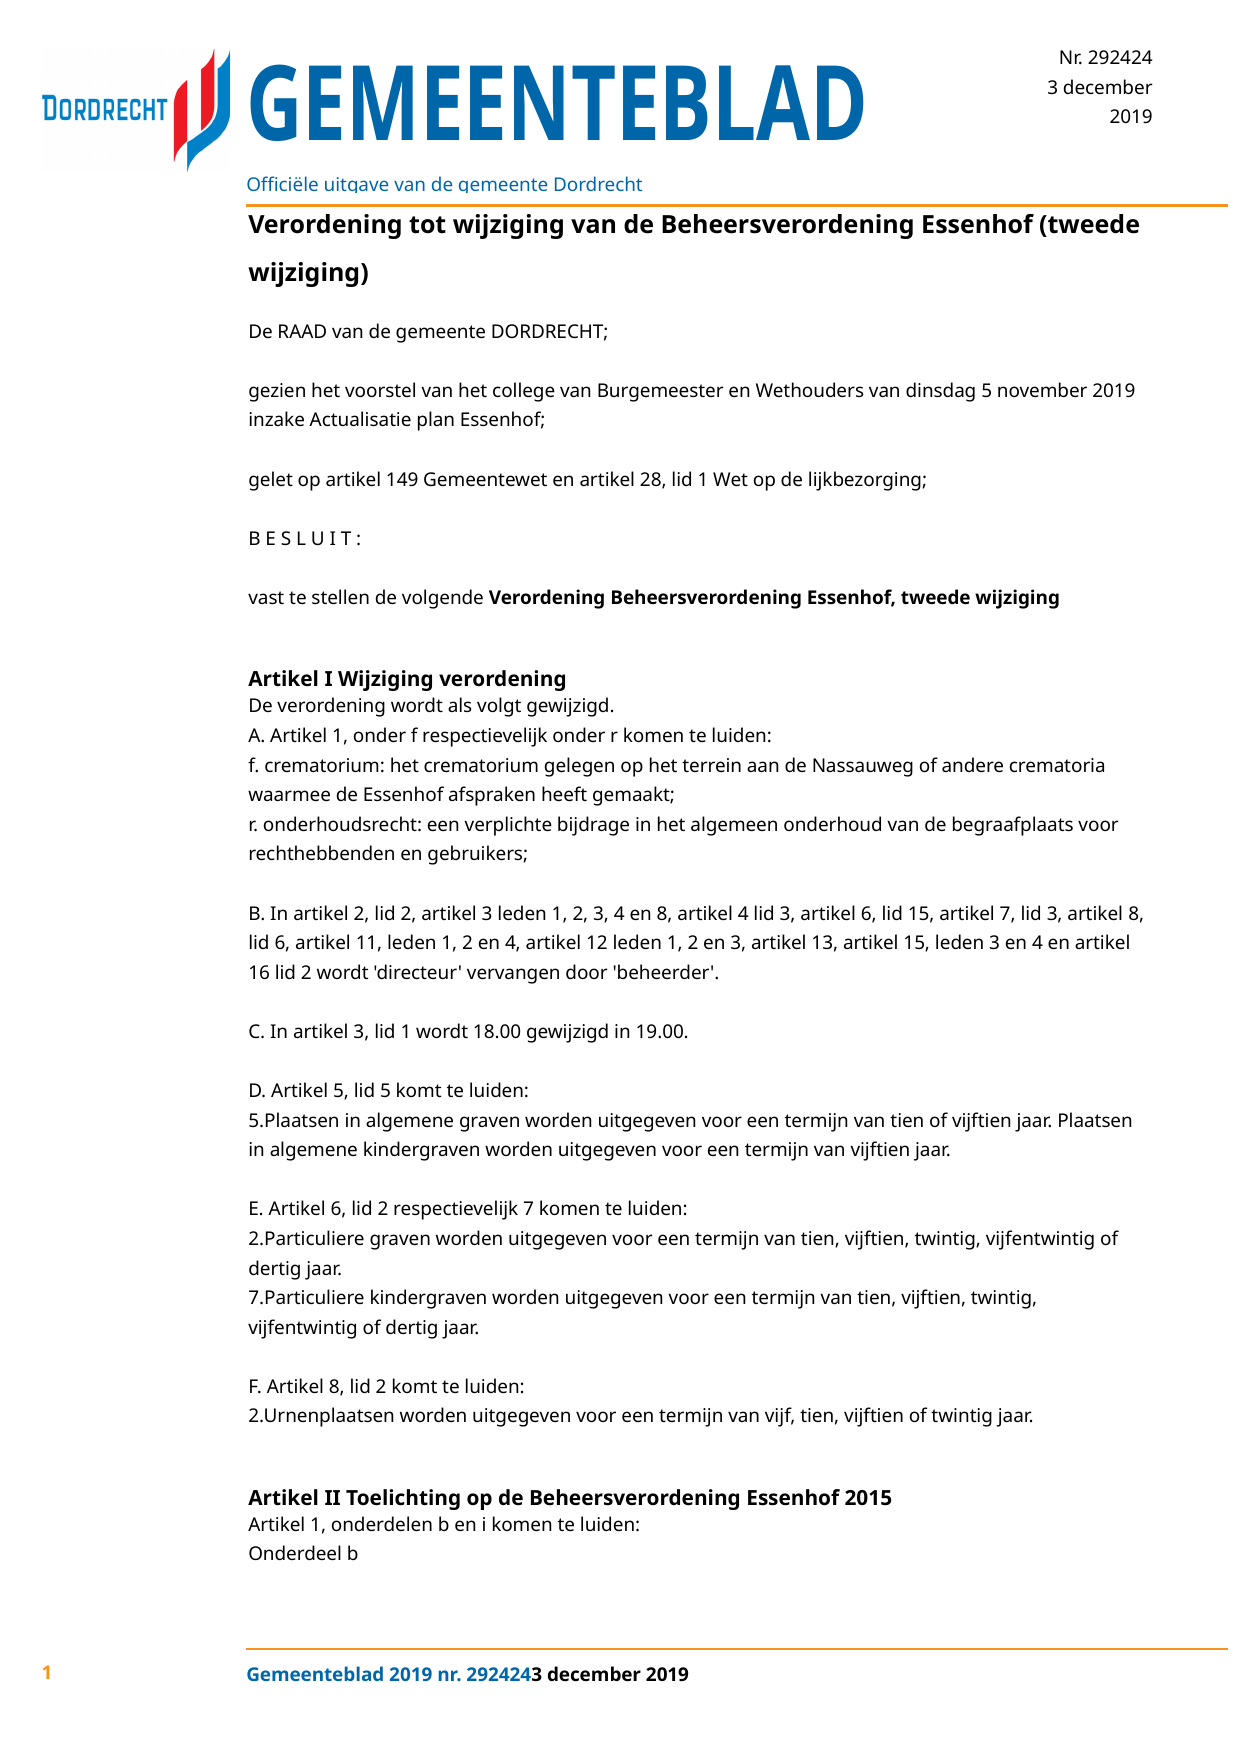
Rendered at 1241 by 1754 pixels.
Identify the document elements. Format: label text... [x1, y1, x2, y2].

text De RAAD van de gemeente DORDRECHT; [248, 318, 1152, 344]
text De verordening wordt als volgt gewijzigd. [248, 693, 1152, 718]
text Artikel I Wijziging verordening [248, 664, 1152, 693]
text gezien het voorstel van het college van Burgemeester en Wethouders van dinsdag 5 november 2019 inzake Actualisatie plan Essenhof; [248, 377, 1152, 432]
text gelet op artikel 149 Gemeentewet en artikel 28, lid 1 Wet op de lijkbezorging; [248, 466, 1152, 492]
text 2.Urnenplaatsen worden uitgegeven voor een termijn van vijf, tien, vijftien of twintig jaar. [248, 1403, 1152, 1428]
text E. Artikel 6, lid 2 respectievelijk 7 komen te luiden: [248, 1196, 1152, 1221]
text Artikel II Toelichting op de Beheersverordening Essenhof 2015 [248, 1483, 1152, 1511]
text B E S L U I T : [248, 525, 1152, 551]
text D. Artikel 5, lid 5 komt te luiden: [248, 1077, 1152, 1103]
text 7.Particuliere kindergraven worden uitgegeven voor een termijn van tien, vijftien, twintig, vijfentwintig of dertig jaar. [248, 1284, 1152, 1339]
text C. In artikel 3, lid 1 wordt 18.00 gewijzigd in 19.00. [248, 1018, 1152, 1044]
text f. crematorium: het crematorium gelegen op het terrein aan de Nassauweg of andere crematoria waarmee de Essenhof afspraken heeft gemaakt; [248, 752, 1152, 807]
text B. In artikel 2, lid 2, artikel 3 leden 1, 2, 3, 4 en 8, artikel 4 lid 3, artikel 6, lid 15, artikel 7, lid 3, artikel 8, lid 6, artikel 11, leden 1, 2 en 4, artikel 12 leden 1, 2 en 3, artikel 13, artikel 15, leden 3 en 4 en artikel 16 lid 2 wordt 'directeur' vervangen door 'beheerder'. [248, 900, 1152, 984]
text Onderdeel b [248, 1541, 1152, 1566]
text A. Artikel 1, onder f respectievelijk onder r komen te luiden: [248, 722, 1152, 748]
text 5.Plaatsen in algemene graven worden uitgegeven voor een termijn van tien of vijftien jaar. Plaatsen in algemene kindergraven worden uitgegeven voor een termijn van vijftien jaar. [248, 1107, 1152, 1162]
text Verordening tot wijziging van de Beheersverordening Essenhof (tweede wijziging) [248, 207, 1152, 288]
picture [41, 47, 231, 172]
text 2.Particuliere graven worden uitgegeven voor een termijn van tien, vijftien, twintig, vijfentwintig of dertig jaar. [248, 1225, 1152, 1280]
text r. onderhoudsrecht: een verplichte bijdrage in het algemeen onderhoud van de begraafplaats voor rechthebbenden en gebruikers; [248, 811, 1152, 866]
text vast te stellen de volgende Verordening Beheersverordening Essenhof, tweede wijziging [248, 584, 1152, 610]
text Artikel 1, onderdelen b en i komen te luiden: [248, 1511, 1152, 1537]
text F. Artikel 8, lid 2 komt te luiden: [248, 1373, 1152, 1399]
